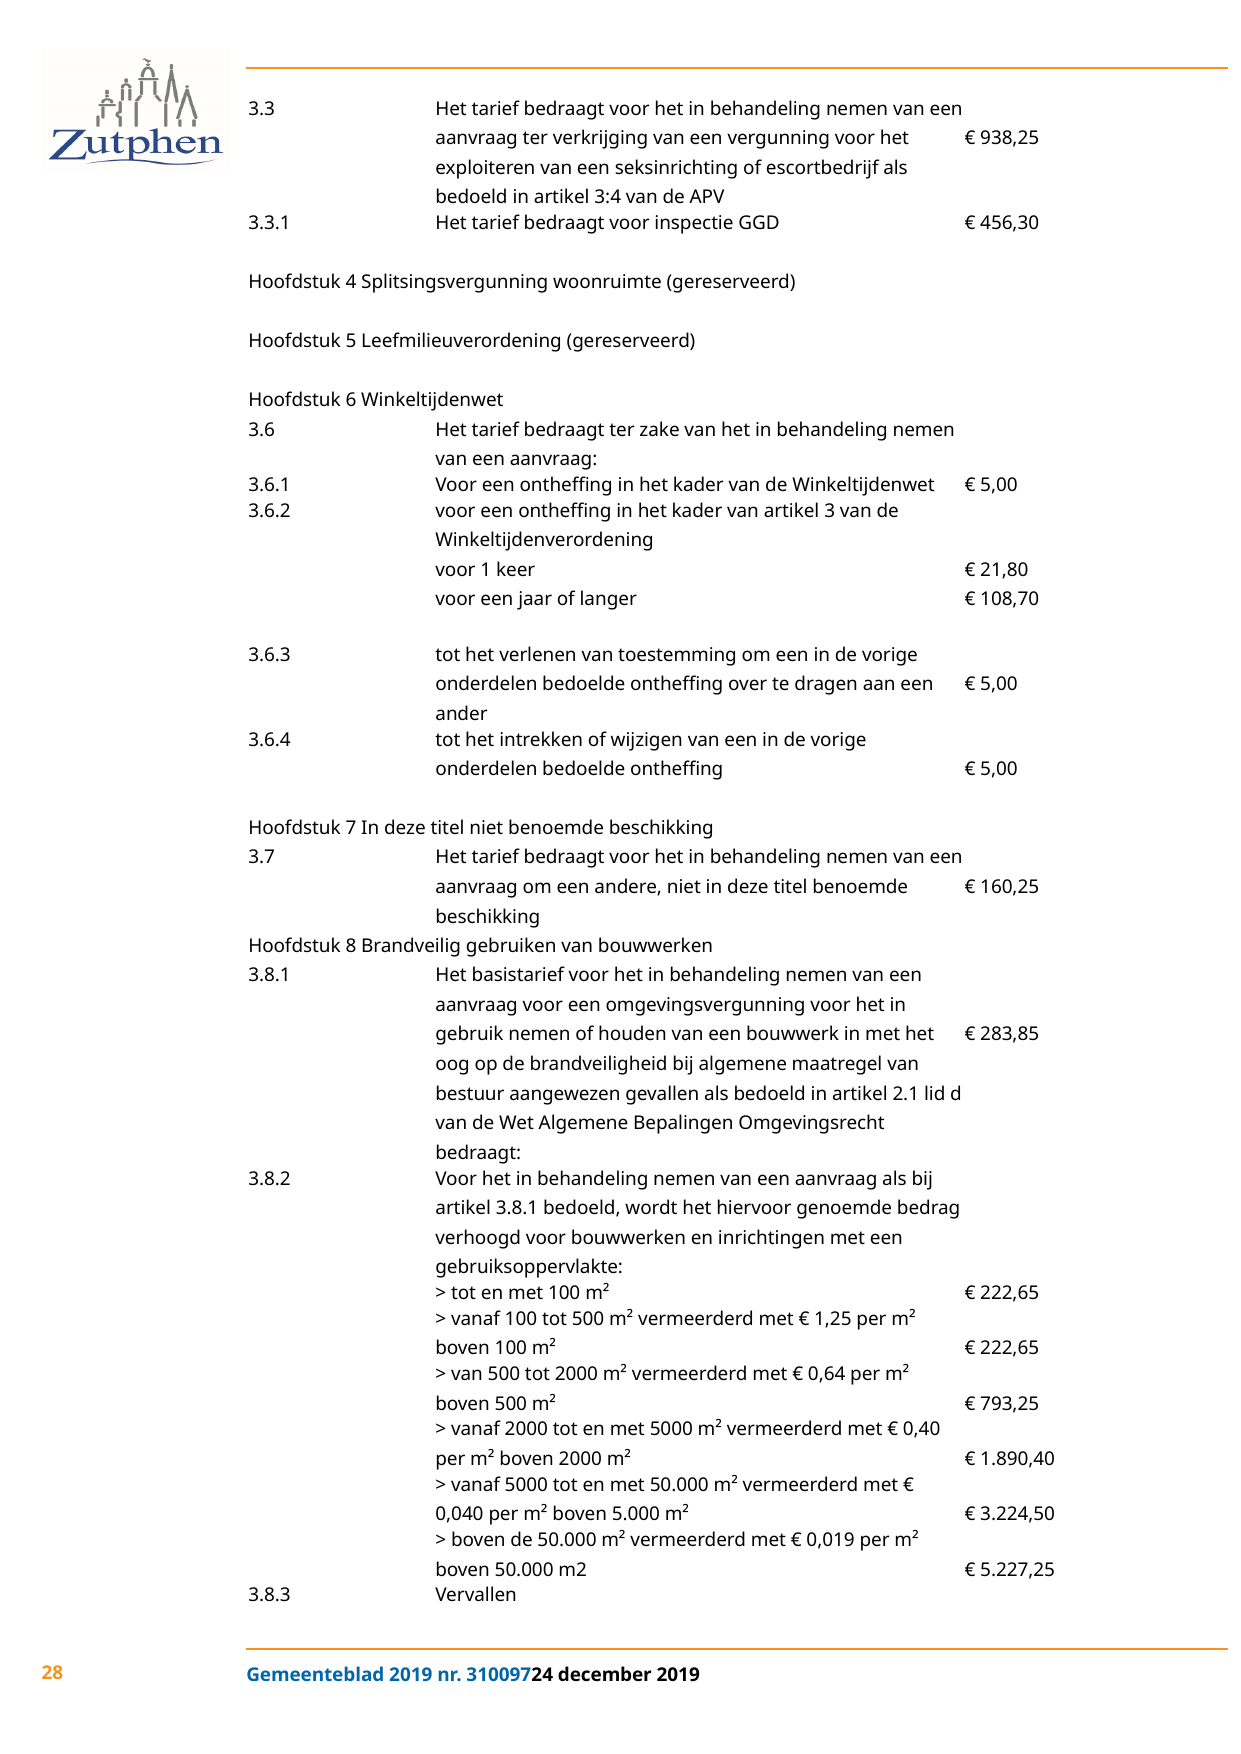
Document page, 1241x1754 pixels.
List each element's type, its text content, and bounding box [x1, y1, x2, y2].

table_header 3.6 [248, 416, 435, 471]
table_cell [964, 1165, 1152, 1279]
table_cell Het tarief bedraagt voor inspectie GGD [435, 209, 964, 235]
table_cell voor een ontheffing in het kader van artikel 3 van de Winkeltijdenverordening voor 1 keer voor een jaar of langer [435, 497, 964, 641]
table_cell > tot en met 100 m² [435, 1279, 964, 1305]
table_cell [248, 1471, 435, 1526]
table_header 3.3 [248, 95, 435, 209]
table_cell 3.6.2 [248, 497, 435, 641]
table_cell € 5,00 [964, 726, 1152, 781]
table_cell > boven de 50.000 m² vermeerderd met € 0,019 per m² boven 50.000 m2 [435, 1526, 964, 1581]
table_header 3.7 [248, 844, 435, 928]
table_header Het tarief bedraagt ter zake van het in behandeling nemen van een aanvraag: [435, 416, 964, 471]
table_header € 938,25 [964, 95, 1152, 209]
table_cell [248, 1416, 435, 1471]
table_cell € 5,00 [964, 471, 1152, 497]
table_cell [248, 1360, 435, 1416]
table_cell 3.8.2 [248, 1165, 435, 1279]
table_cell [248, 1305, 435, 1360]
table_cell € 1.890,40 [964, 1416, 1152, 1471]
table_cell 3.8.3 [248, 1581, 435, 1607]
table_cell € 456,30 [964, 209, 1152, 235]
table_cell tot het verlenen van toestemming om een in de vorige onderdelen bedoelde ontheffing over te dragen aan een ander [435, 641, 964, 726]
text Hoofdstuk 7 In deze titel niet benoemde beschikking [248, 814, 1152, 840]
table_cell 3.6.4 [248, 726, 435, 781]
table_cell € 3.224,50 [964, 1471, 1152, 1526]
text Hoofdstuk 8 Brandveilig gebruiken van bouwwerken [248, 932, 1152, 957]
table_cell 3.6.3 [248, 641, 435, 726]
table_header Het basistarief voor het in behandeling nemen van een aanvraag voor een omgevingsvergunning voor het in gebruik nemen of houden van een bouwwerk in met het oog op de brandveiligheid bij algemene maatregel van bestuur aangewezen gevallen als bedoeld in artikel 2.1 lid d van de Wet Algemene Bepalingen Omgevingsrecht bedraagt: [435, 961, 964, 1165]
table_cell 3.3.1 [248, 209, 435, 235]
table_header € 283,85 [964, 961, 1152, 1165]
table_cell > vanaf 100 tot 500 m² vermeerderd met € 1,25 per m² boven 100 m² [435, 1305, 964, 1360]
table_cell Vervallen [435, 1581, 964, 1607]
table_cell € 222,65 [964, 1279, 1152, 1305]
text Hoofdstuk 5 Leefmilieuverordening (gereserveerd) [248, 327, 1152, 353]
table_cell > vanaf 5000 tot en met 50.000 m² vermeerderd met € 0,040 per m² boven 5.000 m² [435, 1471, 964, 1526]
table_cell Voor het in behandeling nemen van een aanvraag als bij artikel 3.8.1 bedoeld, wordt het hiervoor genoemde bedrag verhoogd voor bouwwerken en inrichtingen met een gebruiksoppervlakte: [435, 1165, 964, 1279]
table_cell > van 500 tot 2000 m² vermeerderd met € 0,64 per m² boven 500 m² [435, 1360, 964, 1416]
table_cell Voor een ontheffing in het kader van de Winkeltijdenwet [435, 471, 964, 497]
table_cell [964, 1581, 1152, 1607]
table_header Het tarief bedraagt voor het in behandeling nemen van een aanvraag ter verkrijging van een vergunning voor het exploiteren van een seksinrichting of escortbedrijf als bedoeld in artikel 3:4 van de APV [435, 95, 964, 209]
table_header Het tarief bedraagt voor het in behandeling nemen van een aanvraag om een andere, niet in deze titel benoemde beschikking [435, 844, 964, 928]
table_header € 160,25 [964, 844, 1152, 928]
table_header [964, 416, 1152, 471]
table_cell tot het intrekken of wijzigen van een in de vorige onderdelen bedoelde ontheffing [435, 726, 964, 781]
table_cell € 793,25 [964, 1360, 1152, 1416]
table_cell 3.6.1 [248, 471, 435, 497]
table_cell [248, 1526, 435, 1581]
table_cell € 222,65 [964, 1305, 1152, 1360]
text Hoofdstuk 6 Winkeltijdenwet [248, 386, 1152, 412]
table_cell € 5.227,25 [964, 1526, 1152, 1581]
table_cell > vanaf 2000 tot en met 5000 m² vermeerderd met € 0,40 per m² boven 2000 m² [435, 1416, 964, 1471]
table_header 3.8.1 [248, 961, 435, 1165]
table_cell [248, 1279, 435, 1305]
table_cell € 5,00 [964, 641, 1152, 726]
picture [41, 47, 231, 172]
table_cell € 21,80 € 108,70 [964, 497, 1152, 641]
text Hoofdstuk 4 Splitsingsvergunning woonruimte (gereserveerd) [248, 268, 1152, 293]
